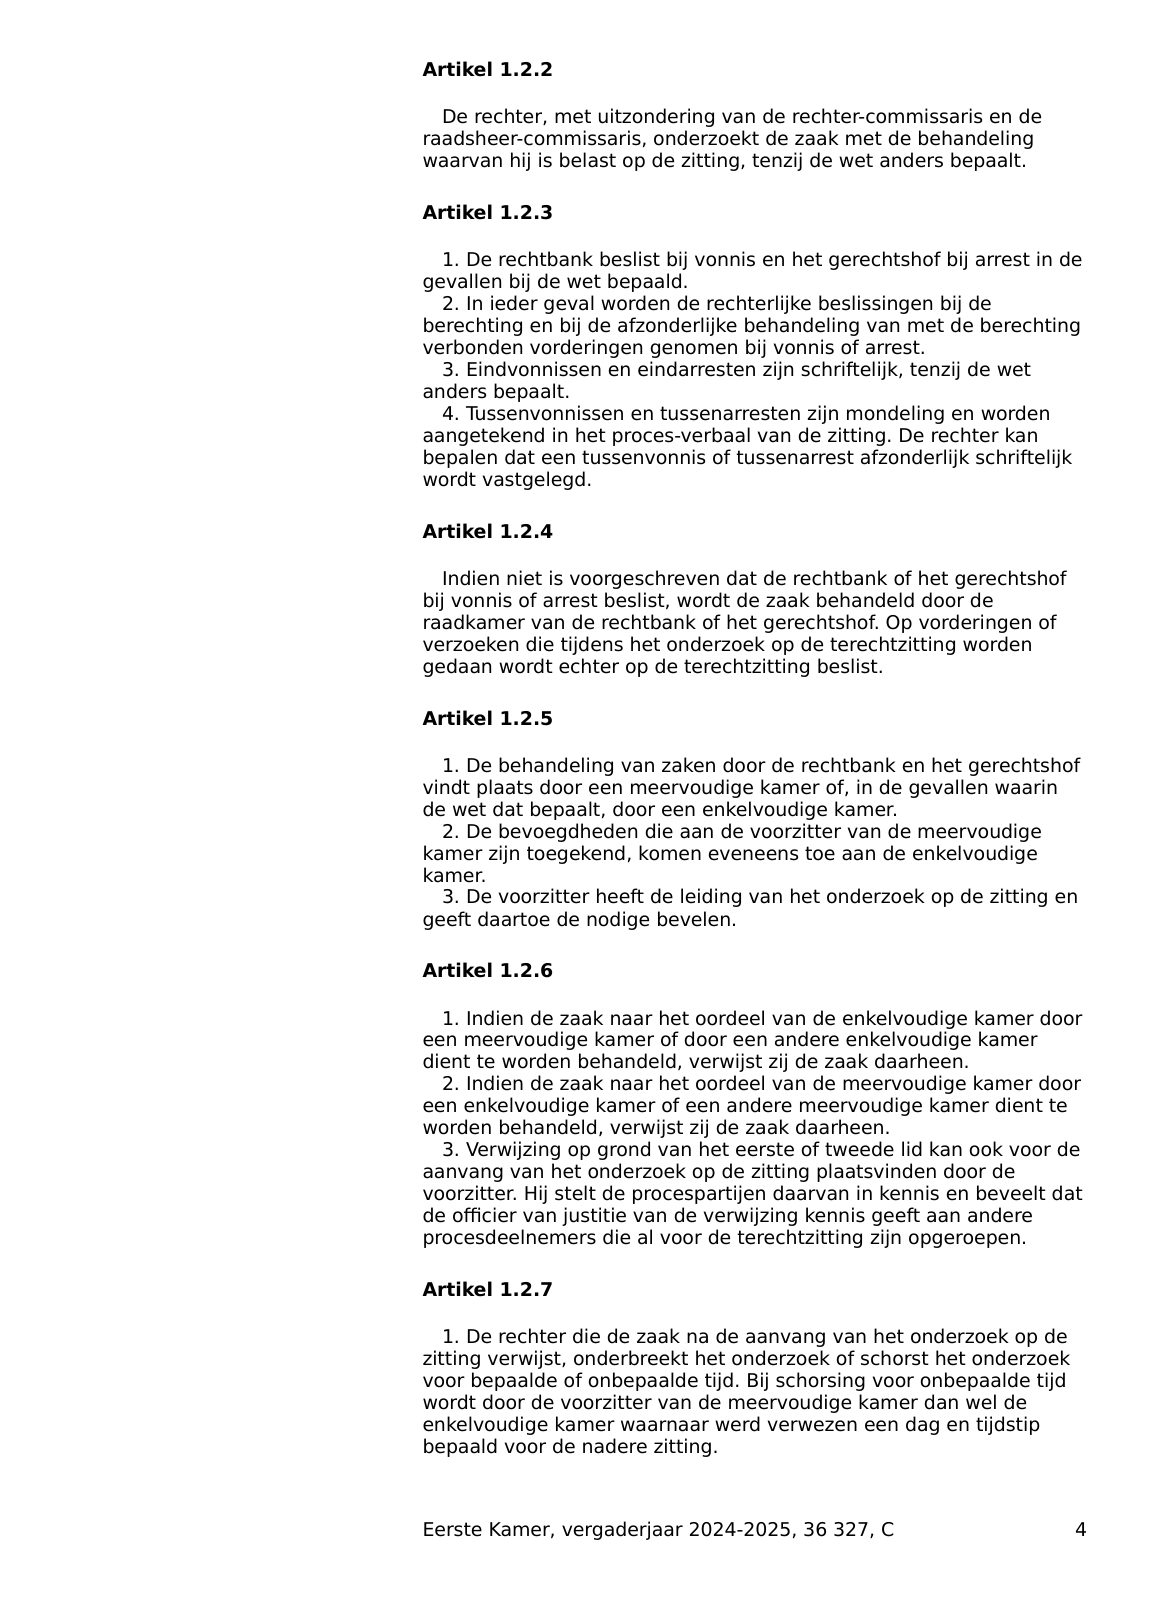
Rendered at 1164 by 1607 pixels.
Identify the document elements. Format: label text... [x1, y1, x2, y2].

text 1. Indien de zaak naar het oordeel van de enkelvoudige kamer door een meervoudige kamer of door een andere enkelvoudige kamer dient te worden behandeld, verwijst zij de zaak daarheen. [422, 1007, 1087, 1073]
subtitle Artikel 1.2.6 [422, 960, 1087, 982]
subtitle Artikel 1.2.2 [422, 59, 1087, 81]
text 1. De rechtbank beslist bij vonnis en het gerechtshof bij arrest in de gevallen bij de wet bepaald. [422, 249, 1087, 293]
text 2. De bevoegdheden die aan de voorzitter van de meervoudige kamer zijn toegekend, komen eveneens toe aan de enkelvoudige kamer. [422, 821, 1087, 886]
text 1. De rechter die de zaak na de aanvang van het onderzoek op de zitting verwijst, onderbreekt het onderzoek of schorst het onderzoek voor bepaalde of onbepaalde tijd. Bij schorsing voor onbepaalde tijd wordt door de voorzitter van de meervoudige kamer dan wel de enkelvoudige kamer waarnaar werd verwezen een dag en tijdstip bepaald voor de nadere zitting. [422, 1326, 1087, 1458]
text 3. Eindvonnissen en eindarresten zijn schriftelijk, tenzij de wet anders bepaalt. [422, 359, 1087, 403]
subtitle Artikel 1.2.3 [422, 202, 1087, 224]
text 2. Indien de zaak naar het oordeel van de meervoudige kamer door een enkelvoudige kamer of een andere meervoudige kamer dient te worden behandeld, verwijst zij de zaak daarheen. [422, 1073, 1087, 1139]
text Indien niet is voorgeschreven dat de rechtbank of het gerechtshof bij vonnis of arrest beslist, wordt de zaak behandeld door de raadkamer van de rechtbank of het gerechtshof. Op vorderingen of verzoeken die tijdens het onderzoek op de terechtzitting worden gedaan wordt echter op de terechtzitting beslist. [422, 568, 1087, 678]
text 1. De behandeling van zaken door de rechtbank en het gerechtshof vindt plaats door een meervoudige kamer of, in de gevallen waarin de wet dat bepaalt, door een enkelvoudige kamer. [422, 754, 1087, 821]
subtitle Artikel 1.2.4 [422, 521, 1087, 543]
text 3. De voorzitter heeft de leiding van het onderzoek op de zitting en geeft daartoe de nodige bevelen. [422, 886, 1087, 930]
text De rechter, met uitzondering van de rechter-commissaris en de raadsheer-commissaris, onderzoekt de zaak met de behandeling waarvan hij is belast op de zitting, tenzij de wet anders bepaalt. [422, 106, 1087, 172]
text 2. In ieder geval worden de rechterlijke beslissingen bij de berechting en bij de afzonderlijke behandeling van met de berechting verbonden vorderingen genomen bij vonnis of arrest. [422, 293, 1087, 359]
text 3. Verwijzing op grond van het eerste of tweede lid kan ook voor de aanvang van het onderzoek op de zitting plaatsvinden door de voorzitter. Hij stelt de procespartijen daarvan in kennis en beveelt dat de officier van justitie van de verwijzing kennis geeft aan andere procesdeelnemers die al voor de terechtzitting zijn opgeroepen. [422, 1139, 1087, 1249]
subtitle Artikel 1.2.7 [422, 1279, 1087, 1301]
subtitle Artikel 1.2.5 [422, 708, 1087, 729]
text 4. Tussenvonnissen en tussenarresten zijn mondeling en worden aangetekend in het proces-verbaal van de zitting. De rechter kan bepalen dat een tussenvonnis of tussenarrest afzonderlijk schriftelijk wordt vastgelegd. [422, 403, 1087, 491]
